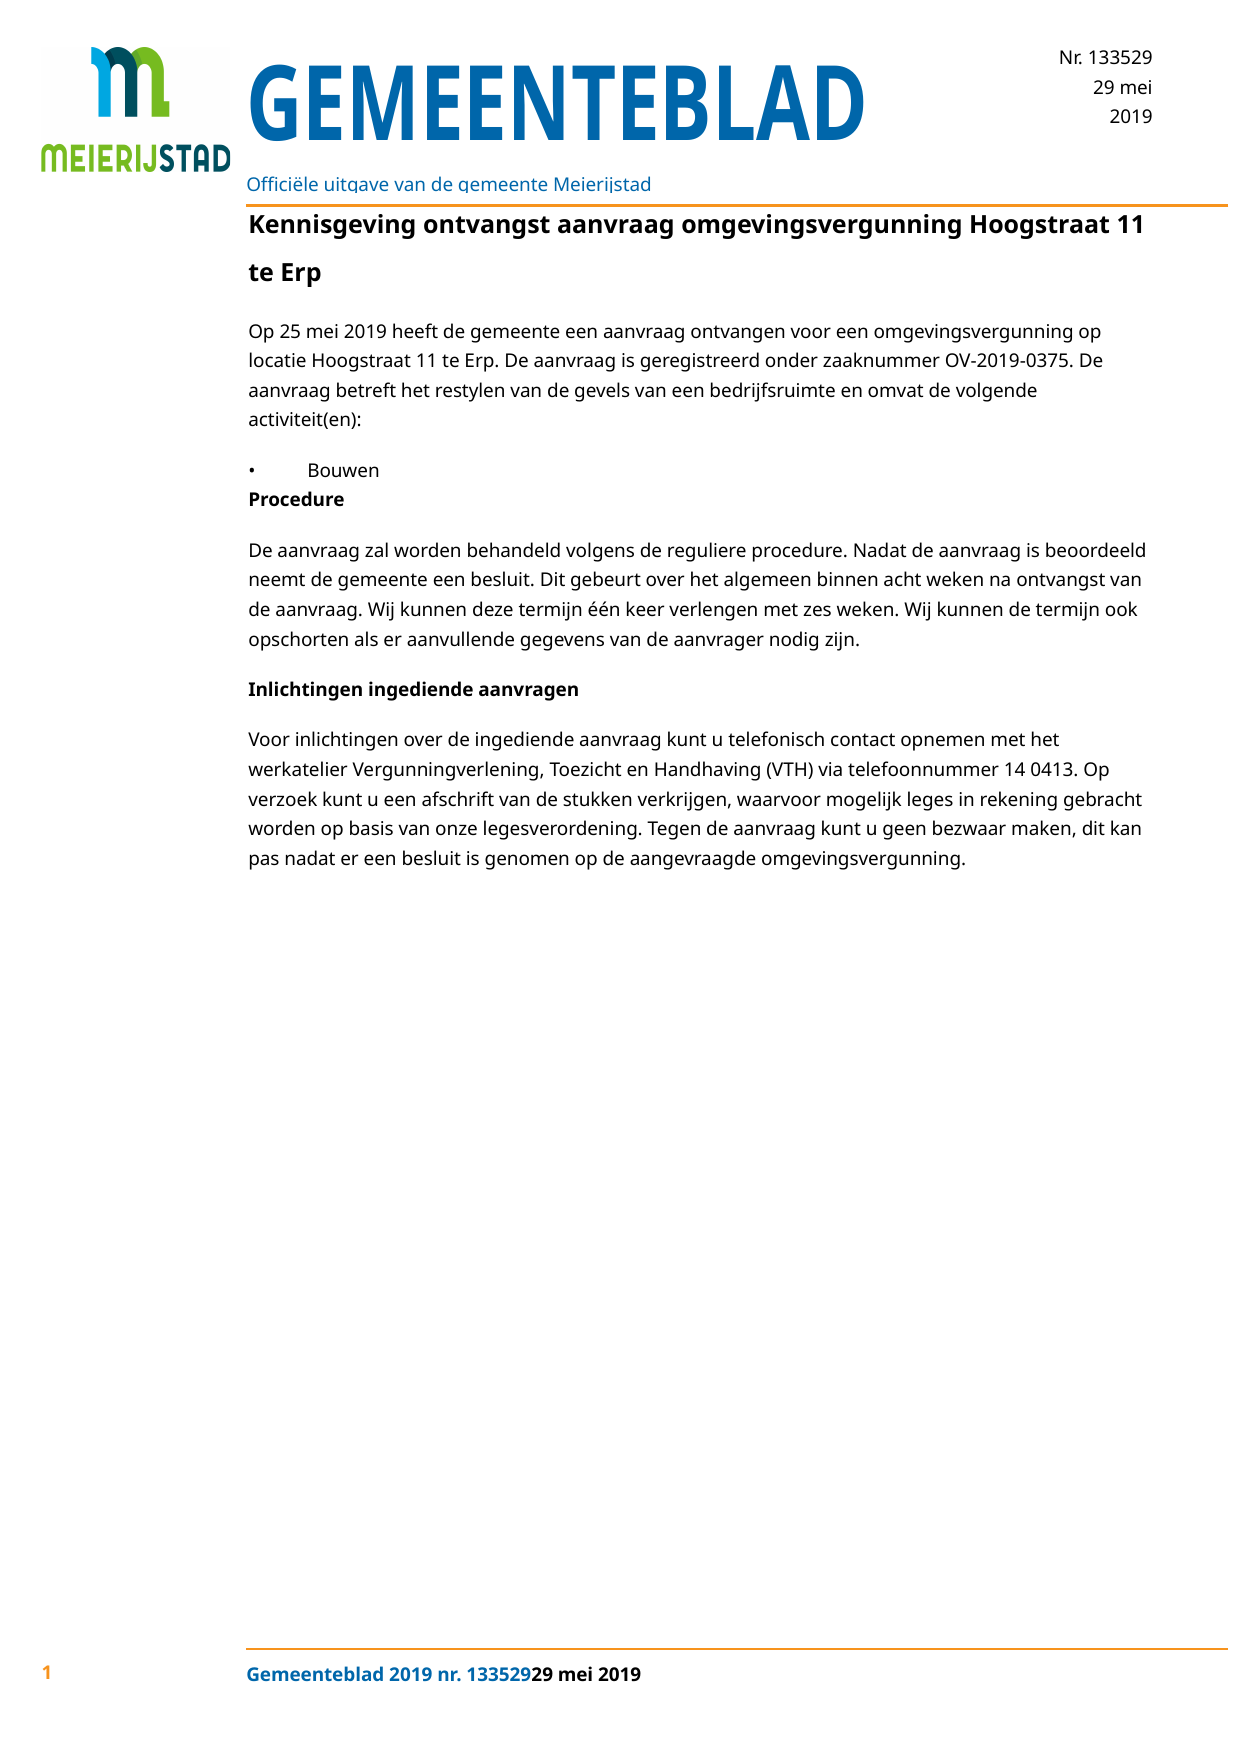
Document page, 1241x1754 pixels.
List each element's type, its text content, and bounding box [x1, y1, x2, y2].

list Bouwen [248, 457, 1152, 483]
picture [41, 47, 231, 172]
text Inlichtingen ingediende aanvragen [248, 676, 1152, 702]
text Procedure [248, 487, 1152, 512]
text Kennisgeving ontvangst aanvraag omgevingsvergunning Hoogstraat 11 te Erp [248, 207, 1152, 288]
text De aanvraag zal worden behandeld volgens de reguliere procedure. Nadat de aanvraag is beoordeeld neemt de gemeente een besluit. Dit gebeurt over het algemeen binnen acht weken na ontvangst van de aanvraag. Wij kunnen deze termijn één keer verlengen met zes weken. Wij kunnen de termijn ook opschorten als er aanvullende gegevens van de aanvrager nodig zijn. [248, 537, 1152, 652]
text Voor inlichtingen over de ingediende aanvraag kunt u telefonisch contact opnemen met het werkatelier Vergunningverlening, Toezicht en Handhaving (VTH) via telefoonnummer 14 0413. Op verzoek kunt u een afschrift van de stukken verkrijgen, waarvoor mogelijk leges in rekening gebracht worden op basis van onze legesverordening. Tegen de aanvraag kunt u geen bezwaar maken, dit kan pas nadat er een besluit is genomen op de aangevraagde omgevingsvergunning. [248, 727, 1152, 871]
text Op 25 mei 2019 heeft de gemeente een aanvraag ontvangen voor een omgevingsvergunning op locatie Hoogstraat 11 te Erp. De aanvraag is geregistreerd onder zaaknummer OV-2019-0375. De aanvraag betreft het restylen van de gevels van een bedrijfsruimte en omvat de volgende activiteit(en): [248, 318, 1152, 432]
